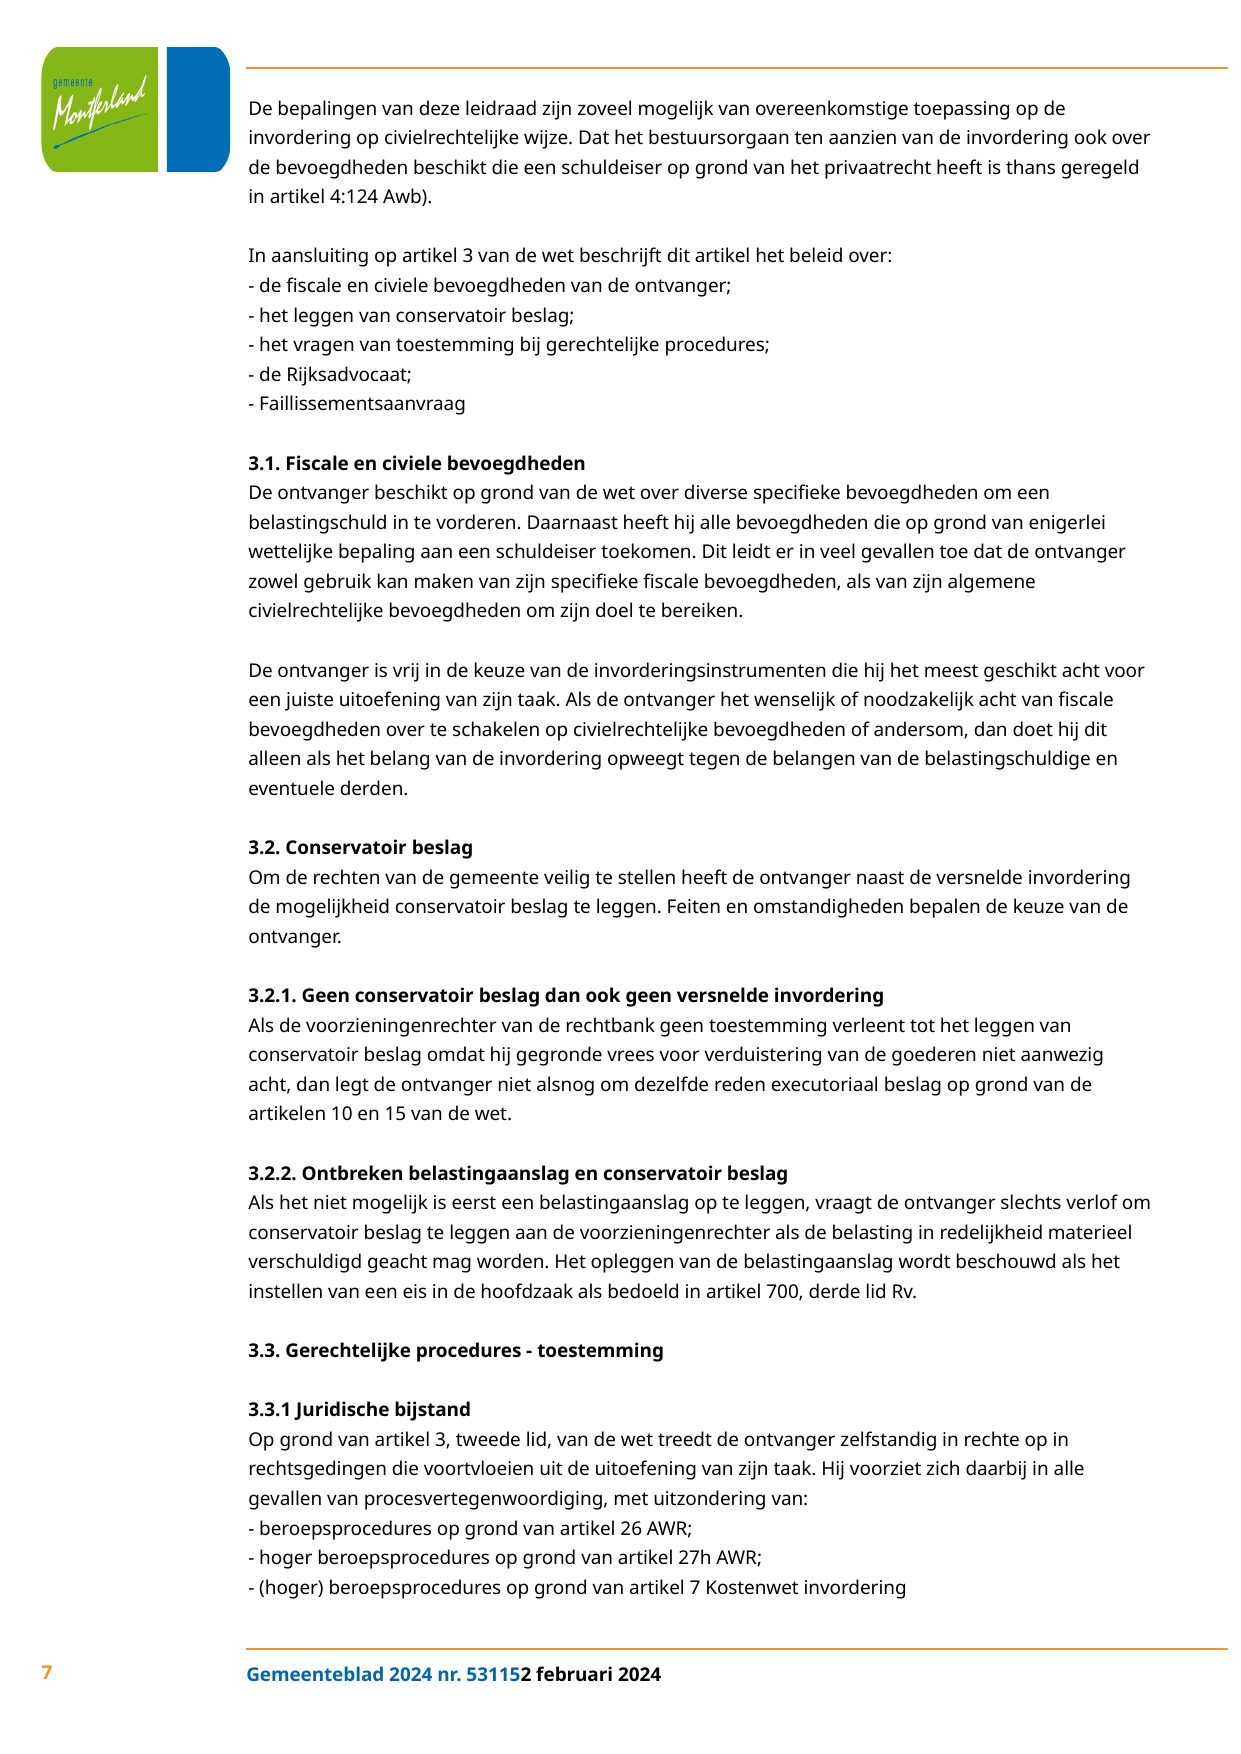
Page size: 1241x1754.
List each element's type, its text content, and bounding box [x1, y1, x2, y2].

text Op grond van artikel 3, tweede lid, van de wet treedt de ontvanger zelfstandig in rechte op in rechtsgedingen die voortvloeien uit de uitoefening van zijn taak. Hij voorziet zich daarbij in alle gevallen van procesvertegenwoordiging, met uitzondering van: [248, 1426, 1152, 1511]
text 3.2.1. Geen conservatoir beslag dan ook geen versnelde invordering [248, 982, 1152, 1008]
text - de Rijksadvocaat; [248, 361, 1152, 387]
picture [41, 47, 231, 172]
text 3.3.1 Juridische bijstand [248, 1396, 1152, 1422]
text 3.1. Fiscale en civiele bevoegdheden [248, 450, 1152, 476]
text - hoger beroepsprocedures op grond van artikel 27h AWR; [248, 1544, 1152, 1570]
text De ontvanger beschikt op grond van de wet over diverse specifieke bevoegdheden om een belastingschuld in te vorderen. Daarnaast heeft hij alle bevoegdheden die op grond van enigerlei wettelijke bepaling aan een schuldeiser toekomen. Dit leidt er in veel gevallen toe dat de ontvanger zowel gebruik kan maken van zijn specifieke fiscale bevoegdheden, als van zijn algemene civielrechtelijke bevoegdheden om zijn doel te bereiken. [248, 479, 1152, 623]
text 3.3. Gerechtelijke procedures - toestemming [248, 1337, 1152, 1363]
text - het vragen van toestemming bij gerechtelijke procedures; [248, 331, 1152, 357]
text Als de voorzieningenrechter van de rechtbank geen toestemming verleent tot het leggen van conservatoir beslag omdat hij gegronde vrees voor verduistering van de goederen niet aanwezig acht, dan legt de ontvanger niet alsnog om dezelfde reden executoriaal beslag op grond van de artikelen 10 en 15 van de wet. [248, 1012, 1152, 1126]
text - beroepsprocedures op grond van artikel 26 AWR; [248, 1515, 1152, 1541]
text De ontvanger is vrij in de keuze van de invorderingsinstrumenten die hij het meest geschikt acht voor een juiste uitoefening van zijn taak. Als de ontvanger het wenselijk of noodzakelijk acht van fiscale bevoegdheden over te schakelen op civielrechtelijke bevoegdheden of andersom, dan doet hij dit alleen als het belang van de invordering opweegt tegen de belangen van de belastingschuldige en eventuele derden. [248, 657, 1152, 801]
text - de fiscale en civiele bevoegdheden van de ontvanger; [248, 272, 1152, 298]
text - het leggen van conservatoir beslag; [248, 302, 1152, 328]
text Als het niet mogelijk is eerst een belastingaanslag op te leggen, vraagt de ontvanger slechts verlof om conservatoir beslag te leggen aan de voorzieningenrechter als de belasting in redelijkheid materieel verschuldigd geacht mag worden. Het opleggen van de belastingaanslag wordt beschouwd als het instellen van een eis in de hoofdzaak als bedoeld in artikel 700, derde lid Rv. [248, 1189, 1152, 1304]
text In aansluiting op artikel 3 van de wet beschrijft dit artikel het beleid over: [248, 243, 1152, 268]
text 3.2. Conservatoir beslag [248, 834, 1152, 860]
text - Faillissementsaanvraag [248, 391, 1152, 416]
text Om de rechten van de gemeente veilig te stellen heeft de ontvanger naast de versnelde invordering de mogelijkheid conservatoir beslag te leggen. Feiten en omstandigheden bepalen de keuze van de ontvanger. [248, 864, 1152, 949]
text De bepalingen van deze leidraad zijn zoveel mogelijk van overeenkomstige toepassing op de invordering op civielrechtelijke wijze. Dat het bestuursorgaan ten aanzien van de invordering ook over de bevoegdheden beschikt die een schuldeiser op grond van het privaatrecht heeft is thans geregeld in artikel 4:124 Awb). [248, 95, 1152, 209]
text - (hoger) beroepsprocedures op grond van artikel 7 Kostenwet invordering [248, 1574, 1152, 1600]
text 3.2.2. Ontbreken belastingaanslag en conservatoir beslag [248, 1160, 1152, 1186]
